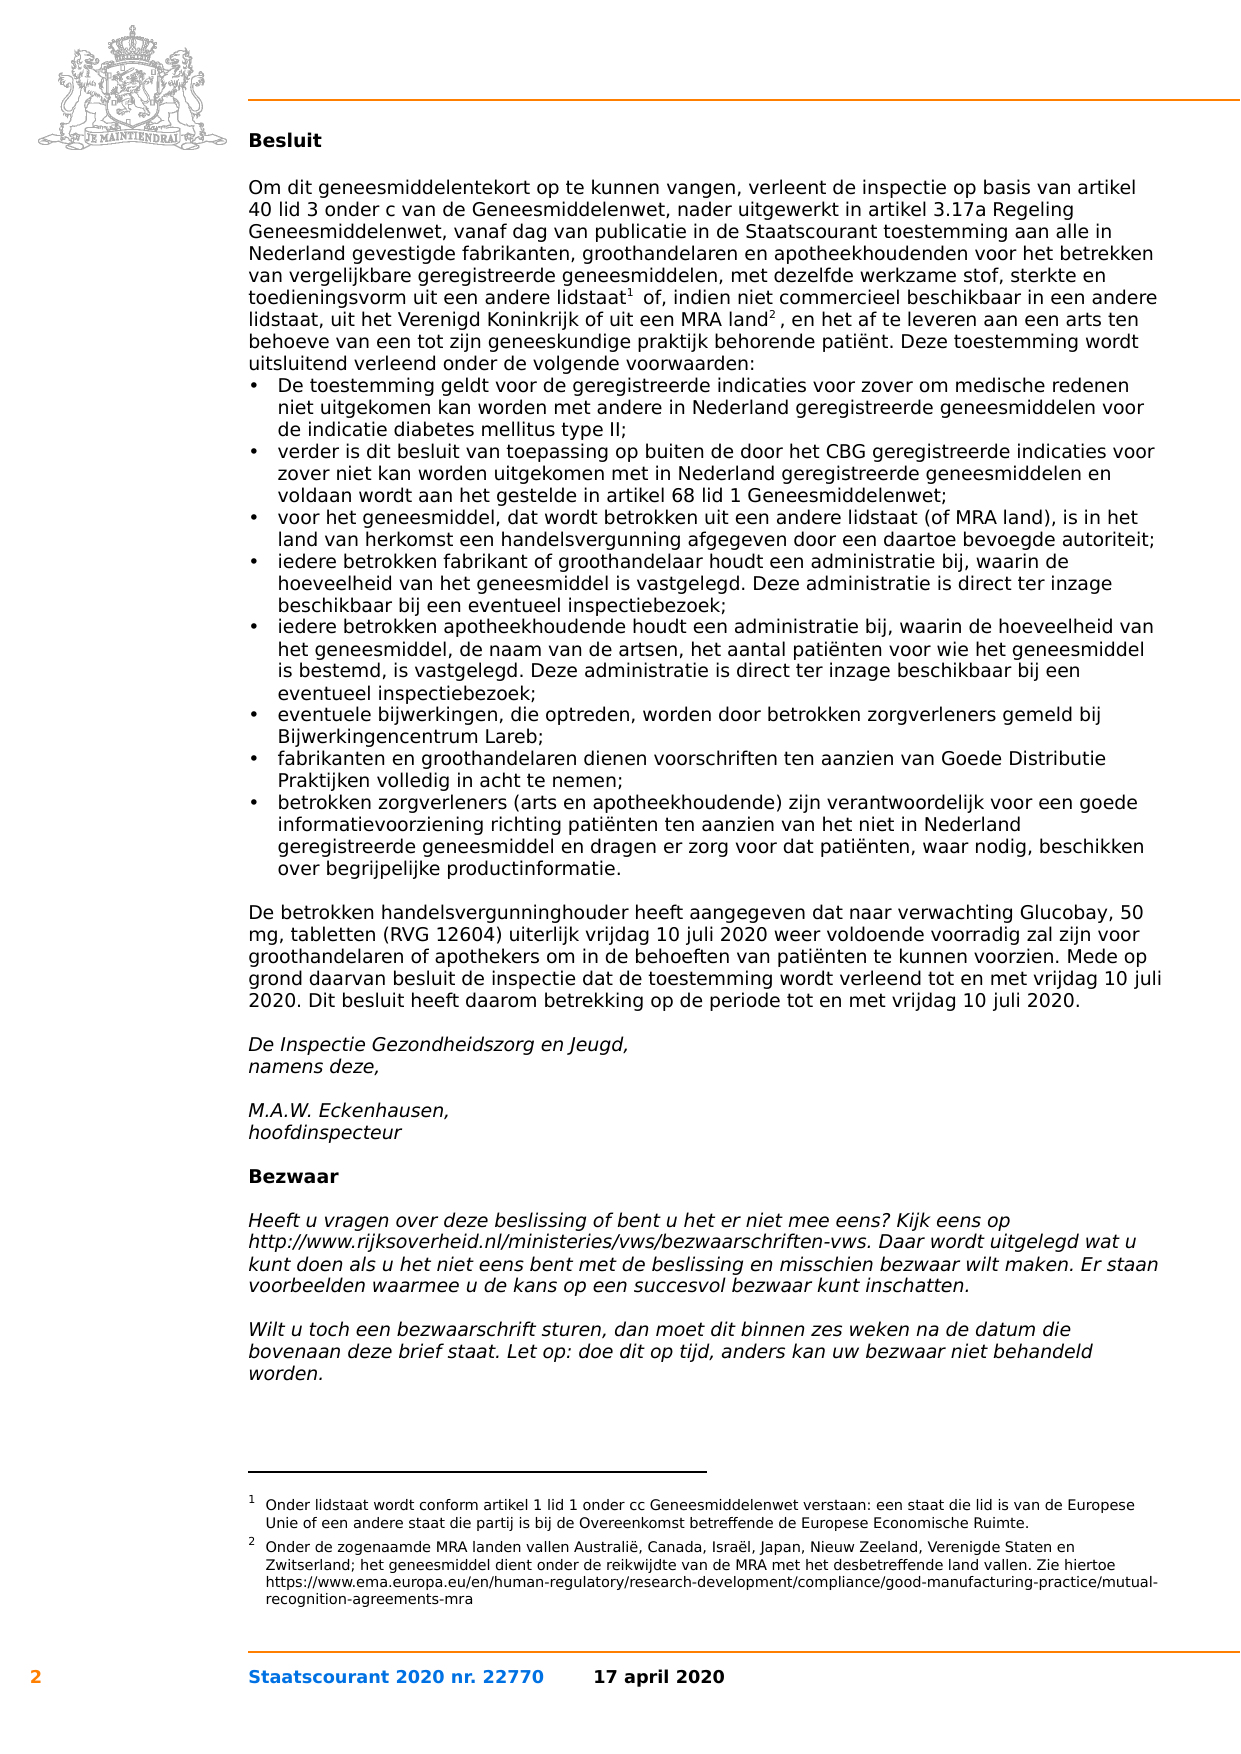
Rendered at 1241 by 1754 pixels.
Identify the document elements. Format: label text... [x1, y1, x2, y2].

subtitle Besluit [248, 130, 1163, 152]
text Heeft u vragen over deze beslissing of bent u het er niet mee eens? Kijk eens op http://www.rijksoverheid.nl/ministeries/vws/bezwaarschriften-vws. Daar wordt uitgelegd wat u kunt doen als u het niet eens bent met de beslissing en misschien bezwaar wilt maken. Er staan voorbeelden waarmee u de kans op een succesvol bezwaar kunt inschatten. [248, 1209, 1163, 1297]
text Onder lidstaat wordt conform artikel 1 lid 1 onder cc Geneesmiddelenwet verstaan: een staat die lid is van de Europese Unie of een andere staat die partij is bij de Overeenkomst betreffende de Europese Economische Ruimte. [248, 1493, 1163, 1532]
text Om dit geneesmiddelentekort op te kunnen vangen, verleent de inspectie op basis van artikel 40 lid 3 onder c van de Geneesmiddelenwet, nader uitgewerkt in artikel 3.17a Regeling Geneesmiddelenwet, vanaf dag van publicatie in de Staatscourant toestemming aan alle in Nederland gevestigde fabrikanten, groothandelaren en apotheekhoudenden voor het betrekken van vergelijkbare geregistreerde geneesmiddelen, met dezelfde werkzame stof, sterkte en toedieningsvorm uit een andere lidstaat of, indien niet commercieel beschikbaar in een andere lidstaat, uit het Verenigd Koninkrijk of uit een MRA land, en het af te leveren aan een arts ten behoeve van een tot zijn geneeskundige praktijk behorende patiënt. Deze toestemming wordt uitsluitend verleend onder de volgende voorwaarden: [248, 177, 1163, 375]
text Onder de zogenaamde MRA landen vallen Australië, Canada, Israël, Japan, Nieuw Zeeland, Verenigde Staten en Zwitserland; het geneesmiddel dient onder de reikwijdte van de MRA met het desbetreffende land vallen. Zie hiertoe https://www.ema.europa.eu/en/human-regulatory/research-development/compliance/good-manufacturing-practice/mutual-recognition-agreements-mra [248, 1535, 1163, 1608]
text De betrokken handelsvergunninghouder heeft aangegeven dat naar verwachting Glucobay, 50 mg, tabletten (RVG 12604) uiterlijk vrijdag 10 juli 2020 weer voldoende voorradig zal zijn voor groothandelaren of apothekers om in de behoeften van patiënten te kunnen voorzien. Mede op grond daarvan besluit de inspectie dat de toestemming wordt verleend tot en met vrijdag 10 juli 2020. Dit besluit heeft daarom betrekking op de periode tot en met vrijdag 10 juli 2020. [248, 902, 1163, 1012]
text • De toestemming geldt voor de geregistreerde indicaties voor zover om medische redenen niet uitgekomen kan worden met andere in Nederland geregistreerde geneesmiddelen voor de indicatie diabetes mellitus type II; [248, 375, 1163, 441]
text • betrokken zorgverleners (arts en apotheekhoudende) zijn verantwoordelijk voor een goede informatievoorziening richting patiënten ten aanzien van het niet in Nederland geregistreerde geneesmiddel en dragen er zorg voor dat patiënten, waar nodig, beschikken over begrijpelijke productinformatie. [248, 792, 1163, 880]
text • voor het geneesmiddel, dat wordt betrokken uit een andere lidstaat (of MRA land), is in het land van herkomst een handelsvergunning afgegeven door een daartoe bevoegde autoriteit; [248, 507, 1163, 551]
text De Inspectie Gezondheidszorg en Jeugd, namens deze, M.A.W. Eckenhausen, hoofdinspecteur [248, 1034, 1163, 1144]
text • eventuele bijwerkingen, die optreden, worden door betrokken zorgverleners gemeld bij Bijwerkingencentrum Lareb; [248, 704, 1163, 748]
text • iedere betrokken fabrikant of groothandelaar houdt een administratie bij, waarin de hoeveelheid van het geneesmiddel is vastgelegd. Deze administratie is direct ter inzage beschikbaar bij een eventueel inspectiebezoek; [248, 551, 1163, 616]
text Wilt u toch een bezwaarschrift sturen, dan moet dit binnen zes weken na de datum die bovenaan deze brief staat. Let op: doe dit op tijd, anders kan uw bezwaar niet behandeld worden. [248, 1319, 1163, 1385]
text • iedere betrokken apotheekhoudende houdt een administratie bij, waarin de hoeveelheid van het geneesmiddel, de naam van de artsen, het aantal patiënten voor wie het geneesmiddel is bestemd, is vastgelegd. Deze administratie is direct ter inzage beschikbaar bij een eventueel inspectiebezoek; [248, 616, 1163, 704]
text • fabrikanten en groothandelaren dienen voorschriften ten aanzien van Goede Distributie Praktijken volledig in acht te nemen; [248, 748, 1163, 792]
text • verder is dit besluit van toepassing op buiten de door het CBG geregistreerde indicaties voor zover niet kan worden uitgekomen met in Nederland geregistreerde geneesmiddelen en voldaan wordt aan het gestelde in artikel 68 lid 1 Geneesmiddelenwet; [248, 441, 1163, 507]
text Bezwaar [248, 1166, 1163, 1188]
picture [38, 25, 227, 150]
